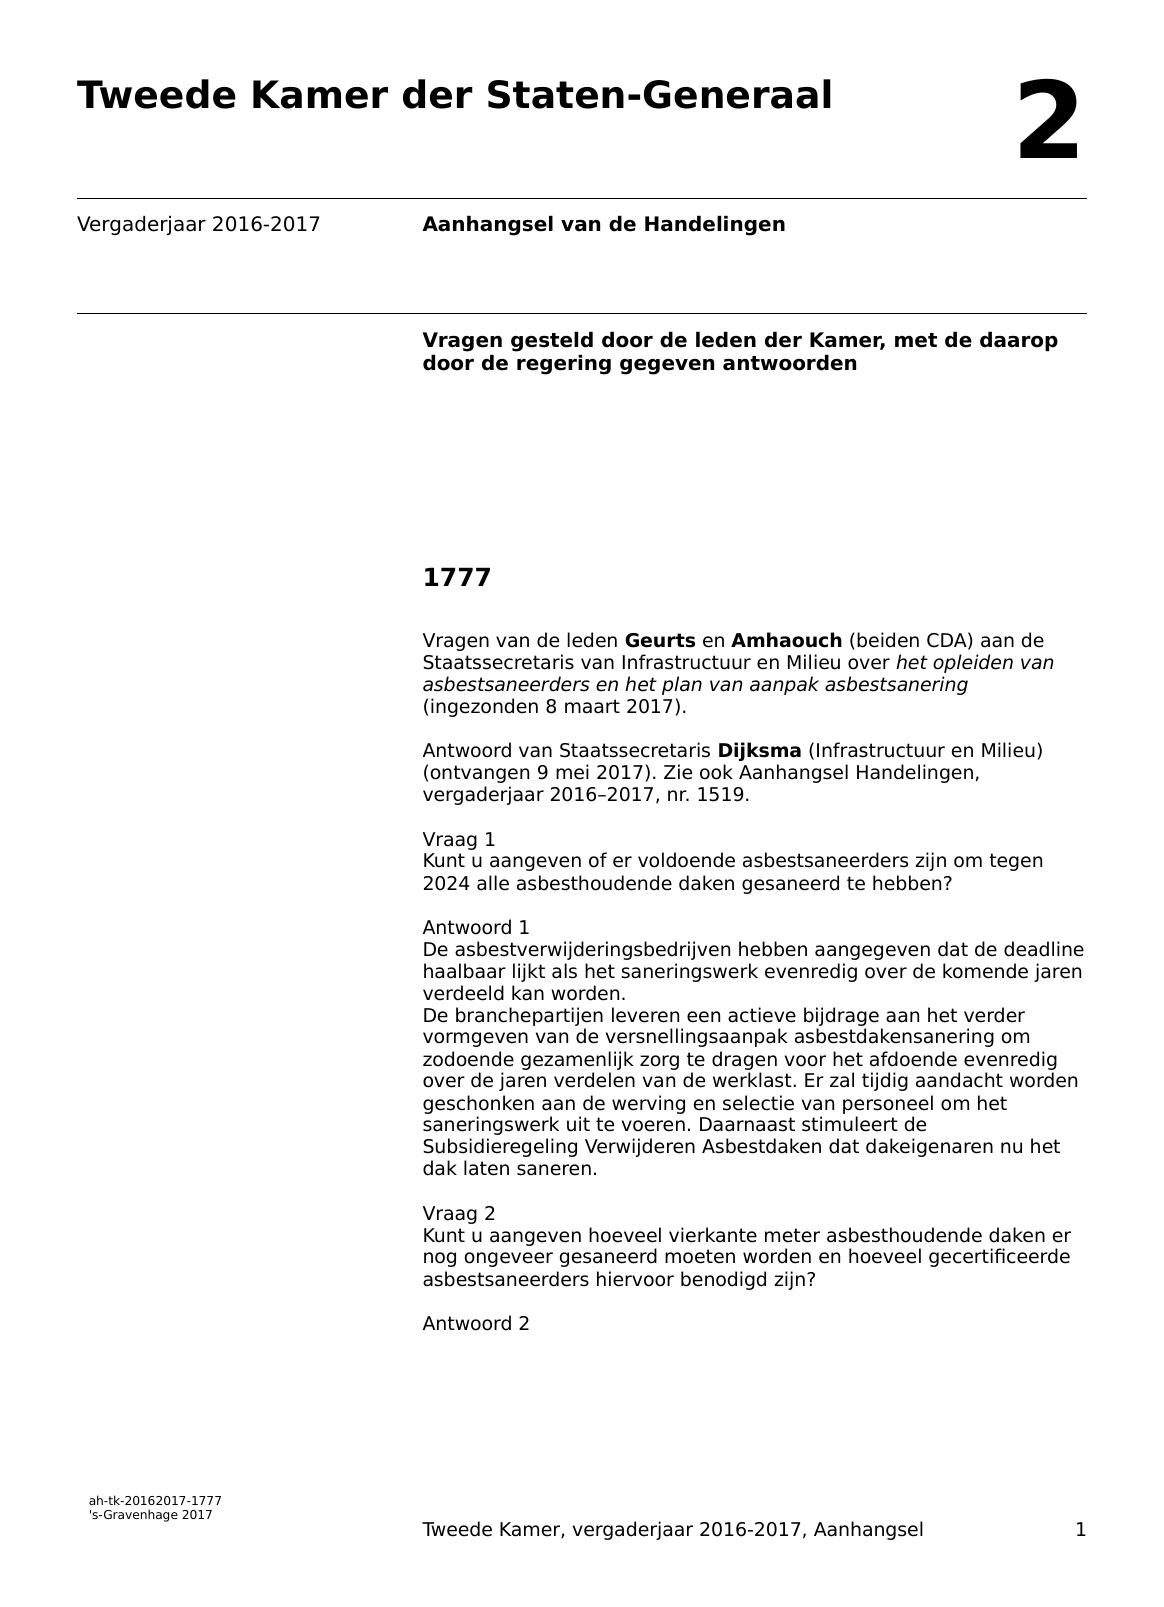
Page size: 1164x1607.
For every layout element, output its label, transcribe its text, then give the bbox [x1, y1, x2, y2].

text ah-tk-20162017-1777 [88, 1494, 323, 1508]
text Vraag 1 [422, 828, 1087, 850]
text Kunt u aangeven hoeveel vierkante meter asbesthoudende daken er nog ongeveer gesaneerd moeten worden en hoeveel gecertificeerde asbestsaneerders hiervoor benodigd zijn? [422, 1224, 1087, 1290]
text Antwoord 1 [422, 917, 1087, 938]
text Vraag 2 [422, 1202, 1087, 1224]
text 's-Gravenhage 2017 [88, 1508, 323, 1522]
table_cell Aanhangsel van de Handelingen [422, 199, 1087, 313]
table_header Tweede Kamer der Staten-Generaal [77, 59, 886, 198]
text De branchepartijen leveren een actieve bijdrage aan het verder vormgeven van de versnellingsaanpak asbestdakensanering om zodoende gezamenlijk zorg te dragen voor het afdoende evenredig over de jaren verdelen van de werklast. Er zal tijdig aandacht worden geschonken aan de werving en selectie van personeel om het saneringswerk uit te voeren. Daarnaast stimuleert de Subsidieregeling Verwijderen Asbestdaken dat dakeigenaren nu het dak laten saneren. [422, 1004, 1087, 1180]
table_cell Vergaderjaar 2016-2017 [77, 199, 422, 313]
text Kunt u aangeven of er voldoende asbestsaneerders zijn om tegen 2024 alle asbesthoudende daken gesaneerd te hebben? [422, 850, 1087, 894]
table_cell Vragen gesteld door de leden der Kamer, met de daarop door de regering gegeven antwoorden [422, 314, 1087, 375]
text De asbestverwijderingsbedrijven hebben aangegeven dat de deadline haalbaar lijkt als het saneringswerk evenredig over de komende jaren verdeeld kan worden. [422, 938, 1087, 1004]
table_cell [77, 314, 422, 375]
text Antwoord 2 [422, 1313, 1087, 1334]
text Vragen van de leden Geurts en Amhaouch (beiden CDA) aan de Staatssecretaris van Infrastructuur en Milieu over het opleiden van asbestsaneerders en het plan van aanpak asbestsanering (ingezonden 8 maart 2017). [422, 630, 1087, 718]
text Antwoord van Staatssecretaris Dijksma (Infrastructuur en Milieu) (ontvangen 9 mei 2017). Zie ook Aanhangsel Handelingen, vergaderjaar 2016–2017, nr. 1519. [422, 740, 1087, 806]
text 1777 [422, 563, 1087, 592]
table_header 2 [886, 59, 1087, 198]
